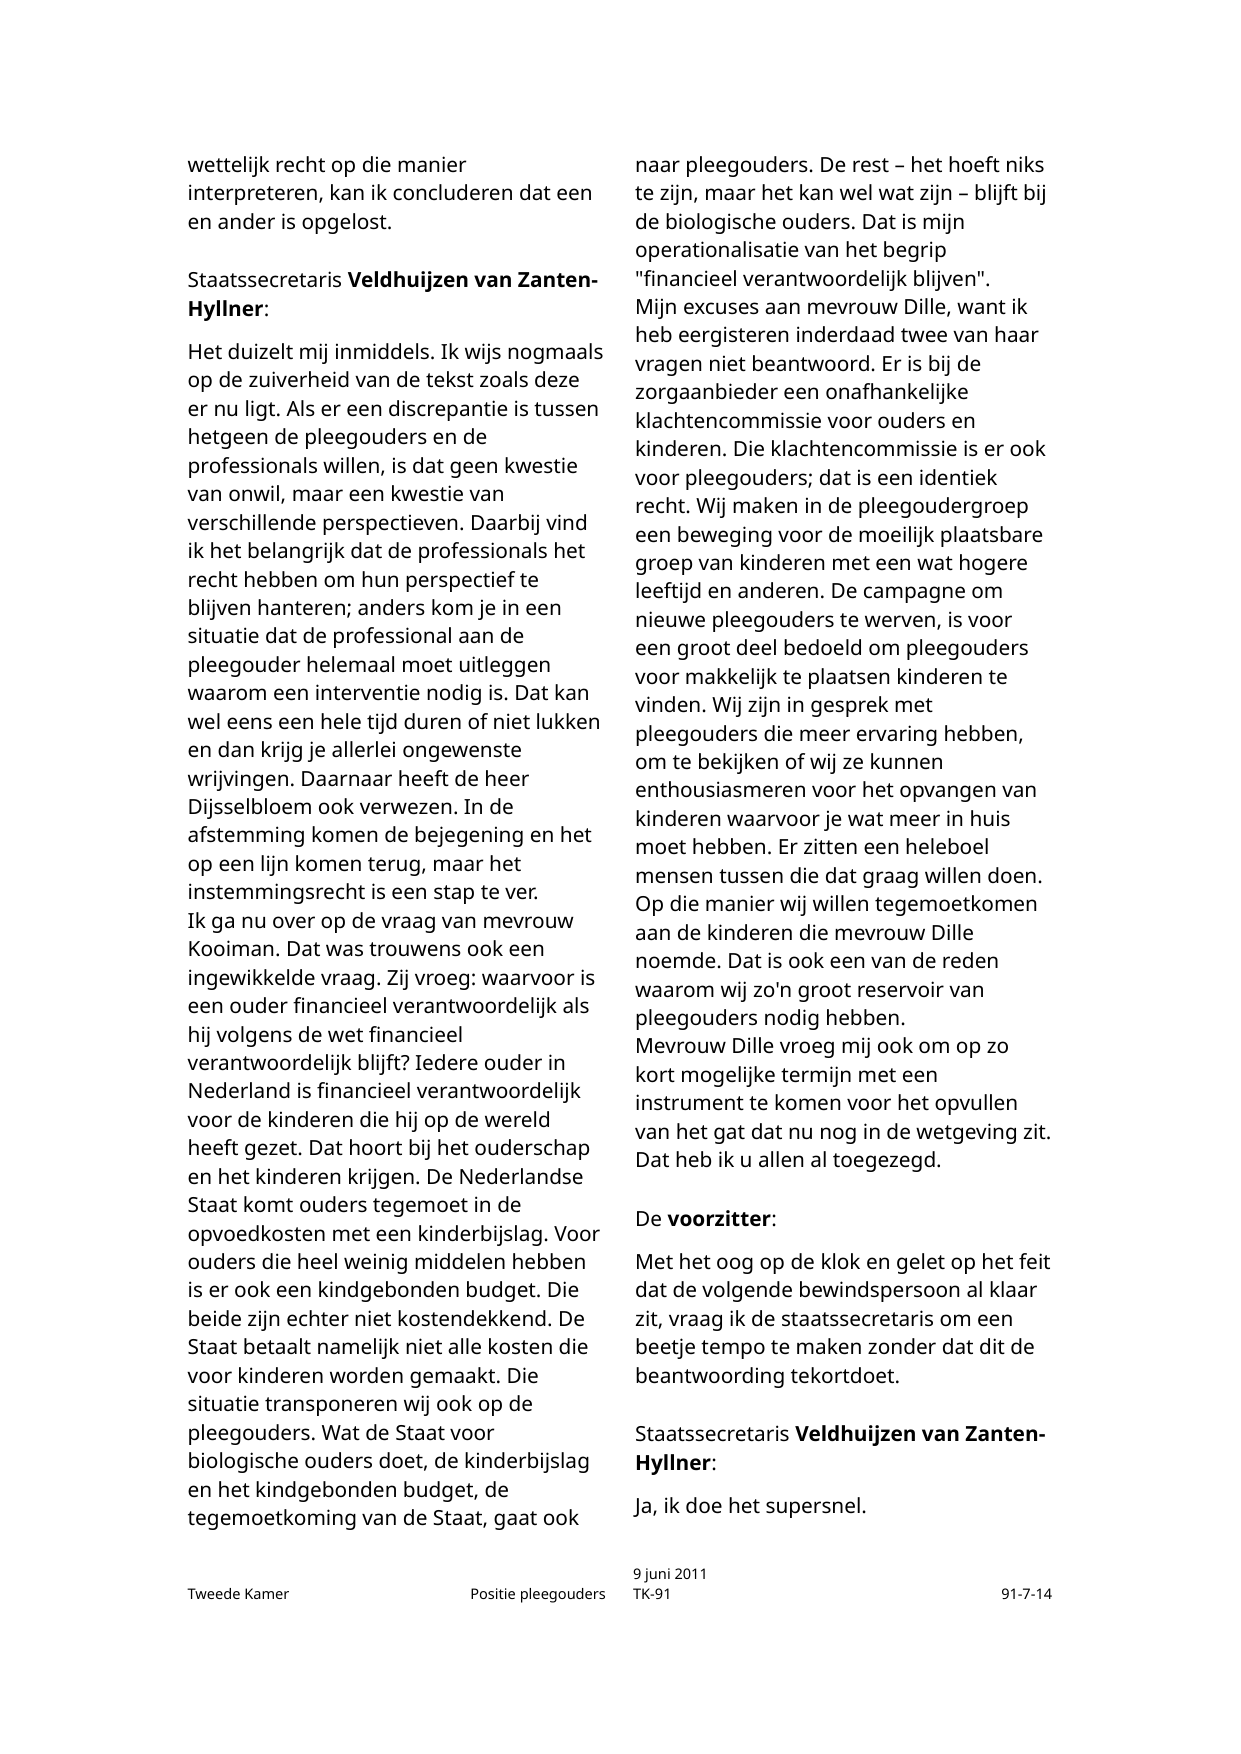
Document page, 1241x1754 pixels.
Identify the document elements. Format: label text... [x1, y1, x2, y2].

text Staatssecretaris Veldhuijzen van Zanten-Hyllner: [635, 1419, 1053, 1476]
text De voorzitter: [635, 1204, 1053, 1232]
text Mevrouw Dille vroeg mij ook om op zo kort mogelijke termijn met een instrument te komen voor het opvullen van het gat dat nu nog in de wetgeving zit. Dat heb ik u allen al toegezegd. [635, 1032, 1053, 1174]
text naar pleegouders. De rest – het hoeft niks te zijn, maar het kan wel wat zijn – blijft bij de biologische ouders. Dat is mijn operationalisatie van het begrip "financieel verantwoordelijk blijven". [635, 150, 1053, 292]
text Mijn excuses aan mevrouw Dille, want ik heb eergisteren inderdaad twee van haar vragen niet beantwoord. Er is bij de zorgaanbieder een onafhankelijke klachtencommissie voor ouders en kinderen. Die klachtencommissie is er ook voor pleegouders; dat is een identiek recht. Wij maken in de pleegoudergroep een beweging voor de moeilijk plaatsbare groep van kinderen met een wat hogere leeftijd en anderen. De campagne om nieuwe pleegouders te werven, is voor een groot deel bedoeld om pleegouders voor makkelijk te plaatsen kinderen te vinden. Wij zijn in gesprek met pleegouders die meer ervaring hebben, om te bekijken of wij ze kunnen enthousiasmeren voor het opvangen van kinderen waarvoor je wat meer in huis moet hebben. Er zitten een heleboel mensen tussen die dat graag willen doen. Op die manier wij willen tegemoetkomen aan de kinderen die mevrouw Dille noemde. Dat is ook een van de reden waarom wij zo'n groot reservoir van pleegouders nodig hebben. [635, 292, 1053, 1032]
text Ik ga nu over op de vraag van mevrouw Kooiman. Dat was trouwens ook een ingewikkelde vraag. Zij vroeg: waarvoor is een ouder financieel verantwoordelijk als hij volgens de wet financieel verantwoordelijk blijft? Iedere ouder in Nederland is financieel verantwoordelijk voor de kinderen die hij op de wereld heeft gezet. Dat hoort bij het ouderschap en het kinderen krijgen. De Nederlandse Staat komt ouders tegemoet in de opvoedkosten met een kinderbijslag. Voor ouders die heel weinig middelen hebben is er ook een kindgebonden budget. Die beide zijn echter niet kostendekkend. De Staat betaalt namelijk niet alle kosten die voor kinderen worden gemaakt. Die situatie transponeren wij ook op de pleegouders. Wat de Staat voor biologische ouders doet, de kinderbijslag en het kindgebonden budget, de tegemoetkoming van de Staat, gaat ook [187, 906, 605, 1532]
text Het duizelt mij inmiddels. Ik wijs nogmaals op de zuiverheid van de tekst zoals deze er nu ligt. Als er een discrepantie is tussen hetgeen de pleegouders en de professionals willen, is dat geen kwestie van onwil, maar een kwestie van verschillende perspectieven. Daarbij vind ik het belangrijk dat de professionals het recht hebben om hun perspectief te blijven hanteren; anders kom je in een situatie dat de professional aan de pleegouder helemaal moet uitleggen waarom een interventie nodig is. Dat kan wel eens een hele tijd duren of niet lukken en dan krijg je allerlei ongewenste wrijvingen. Daarnaar heeft de heer Dijsselbloem ook verwezen. In de afstemming komen de bejegening en het op een lijn komen terug, maar het instemmingsrecht is een stap te ver. [187, 337, 605, 906]
text Staatssecretaris Veldhuijzen van Zanten-Hyllner: [187, 265, 605, 322]
text wettelijk recht op die manier interpreteren, kan ik concluderen dat een en ander is opgelost. [187, 150, 605, 235]
text Met het oog op de klok en gelet op het feit dat de volgende bewindspersoon al klaar zit, vraag ik de staatssecretaris om een beetje tempo te maken zonder dat dit de beantwoording tekortdoet. [635, 1247, 1053, 1389]
text Ja, ik doe het supersnel. [635, 1491, 1053, 1520]
